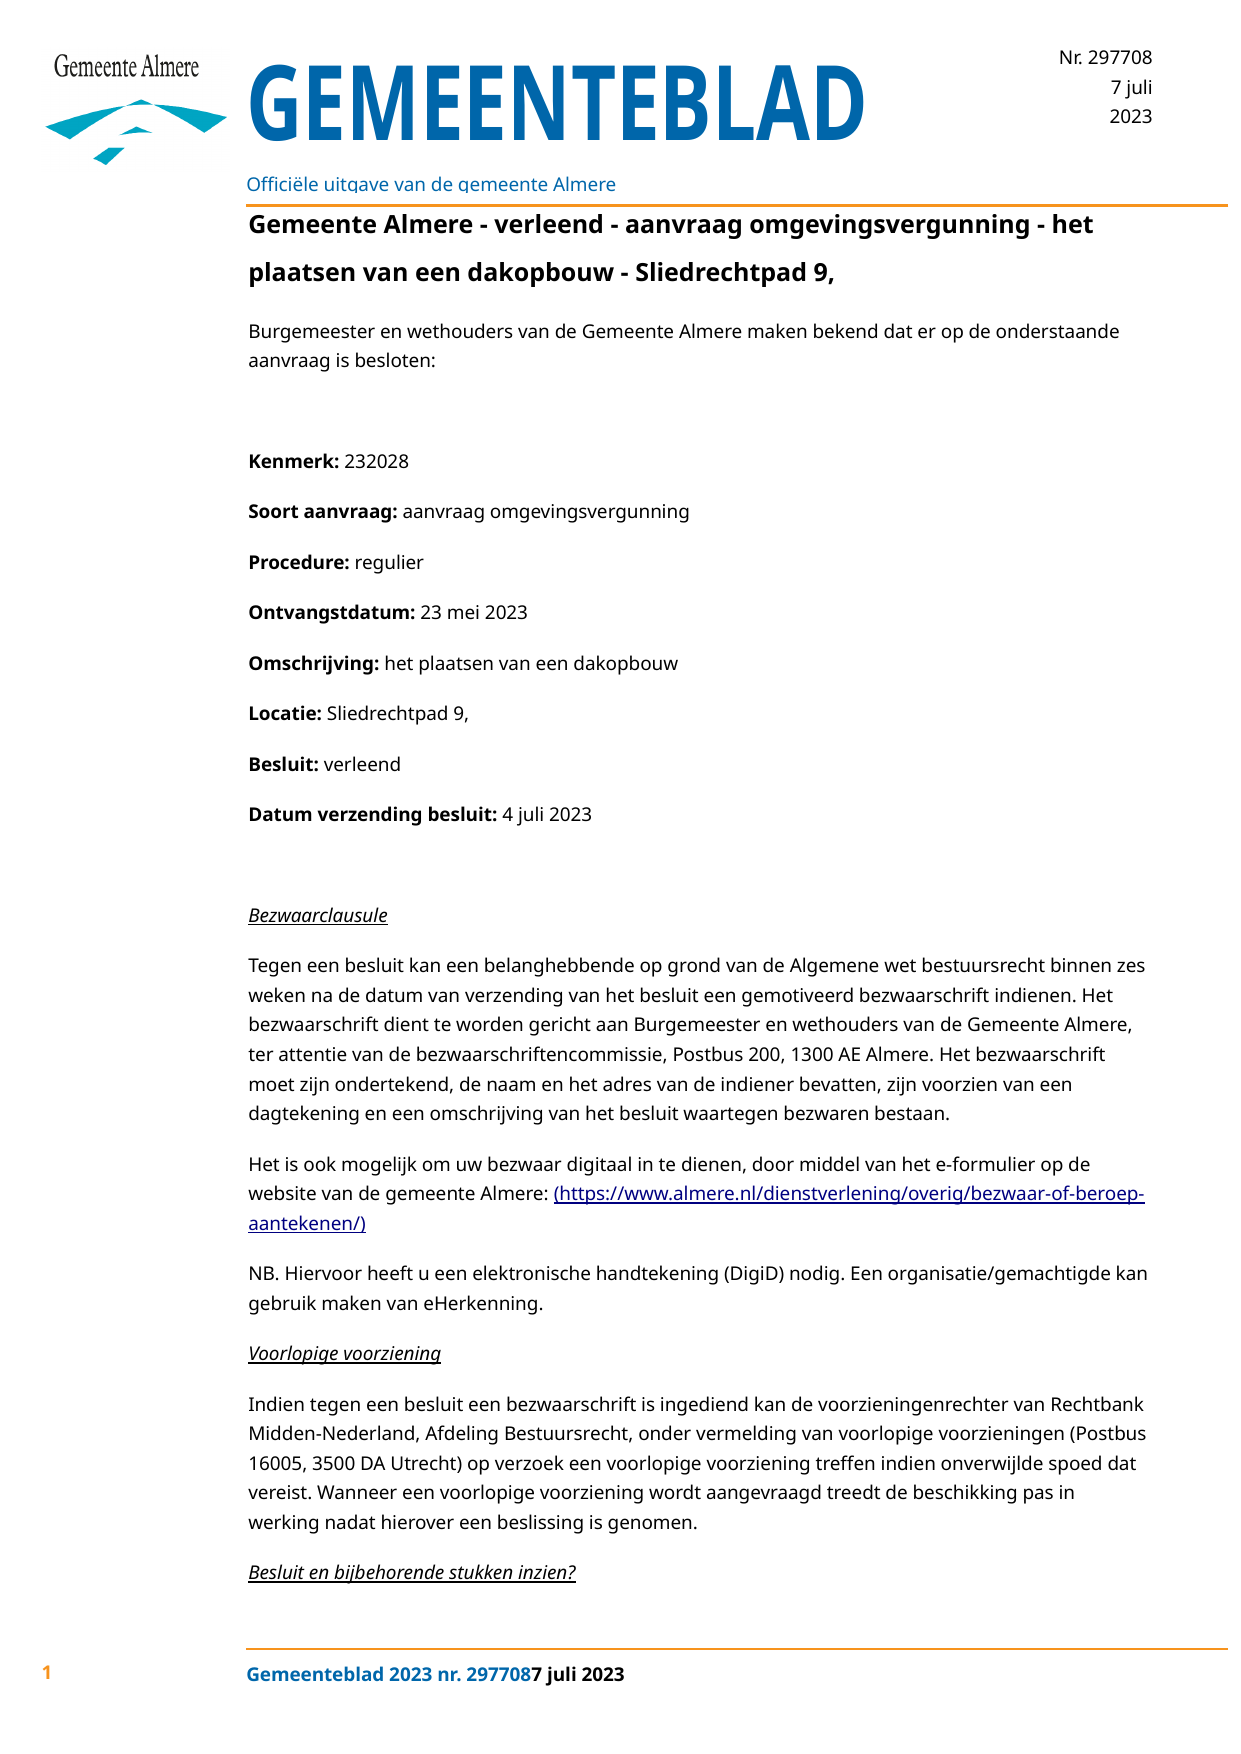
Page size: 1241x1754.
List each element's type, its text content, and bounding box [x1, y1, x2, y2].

text NB. Hiervoor heeft u een elektronische handtekening (DigiD) nodig. Een organisatie/gemachtigde kan gebruik maken van eHerkenning. [248, 1260, 1152, 1316]
text Kenmerk: 232028 [248, 448, 1152, 474]
text Procedure: regulier [248, 549, 1152, 575]
text Locatie: Sliedrechtpad 9, [248, 700, 1152, 726]
text Voorlopige voorziening [248, 1340, 1152, 1366]
text Tegen een besluit kan een belanghebbende op grond van de Algemene wet bestuursrecht binnen zes weken na de datum van verzending van het besluit een gemotiveerd bezwaarschrift indienen. Het bezwaarschrift dient te worden gericht aan Burgemeester en wethouders van de Gemeente Almere, ter attentie van de bezwaarschriftencommissie, Postbus 200, 1300 AE Almere. Het bezwaarschrift moet zijn ondertekend, de naam en het adres van de indiener bevatten, zijn voorzien van een dagtekening en een omschrijving van het besluit waartegen bezwaren bestaan. [248, 952, 1152, 1126]
text Omschrijving: het plaatsen van een dakopbouw [248, 650, 1152, 676]
text Het is ook mogelijk om uw bezwaar digitaal in te dienen, door middel van het e-formulier op de website van de gemeente Almere: (https://www.almere.nl/dienstverlening/overig/bezwaar-of-beroep-aantekenen/) [248, 1151, 1152, 1236]
text Indien tegen een besluit een bezwaarschrift is ingediend kan de voorzieningenrechter van Rechtbank Midden-Nederland, Afdeling Bestuursrecht, onder vermelding van voorlopige voorzieningen (Postbus 16005, 3500 DA Utrecht) op verzoek een voorlopige voorziening treffen indien onverwijlde spoed dat vereist. Wanneer een voorlopige voorziening wordt aangevraagd treedt de beschikking pas in werking nadat hierover een beslissing is genomen. [248, 1391, 1152, 1535]
text Bezwaarclausule [248, 902, 1152, 928]
text Datum verzending besluit: 4 juli 2023 [248, 801, 1152, 827]
picture [41, 47, 231, 172]
text Burgemeester en wethouders van de Gemeente Almere maken bekend dat er op de onderstaande aanvraag is besloten: [248, 318, 1152, 373]
text Besluit en bijbehorende stukken inzien? [248, 1559, 1152, 1585]
text Soort aanvraag: aanvraag omgevingsvergunning [248, 499, 1152, 524]
text Gemeente Almere - verleend - aanvraag omgevingsvergunning - het plaatsen van een dakopbouw - Sliedrechtpad 9, [248, 207, 1152, 288]
text Besluit: verleend [248, 751, 1152, 777]
text Ontvangstdatum: 23 mei 2023 [248, 599, 1152, 625]
